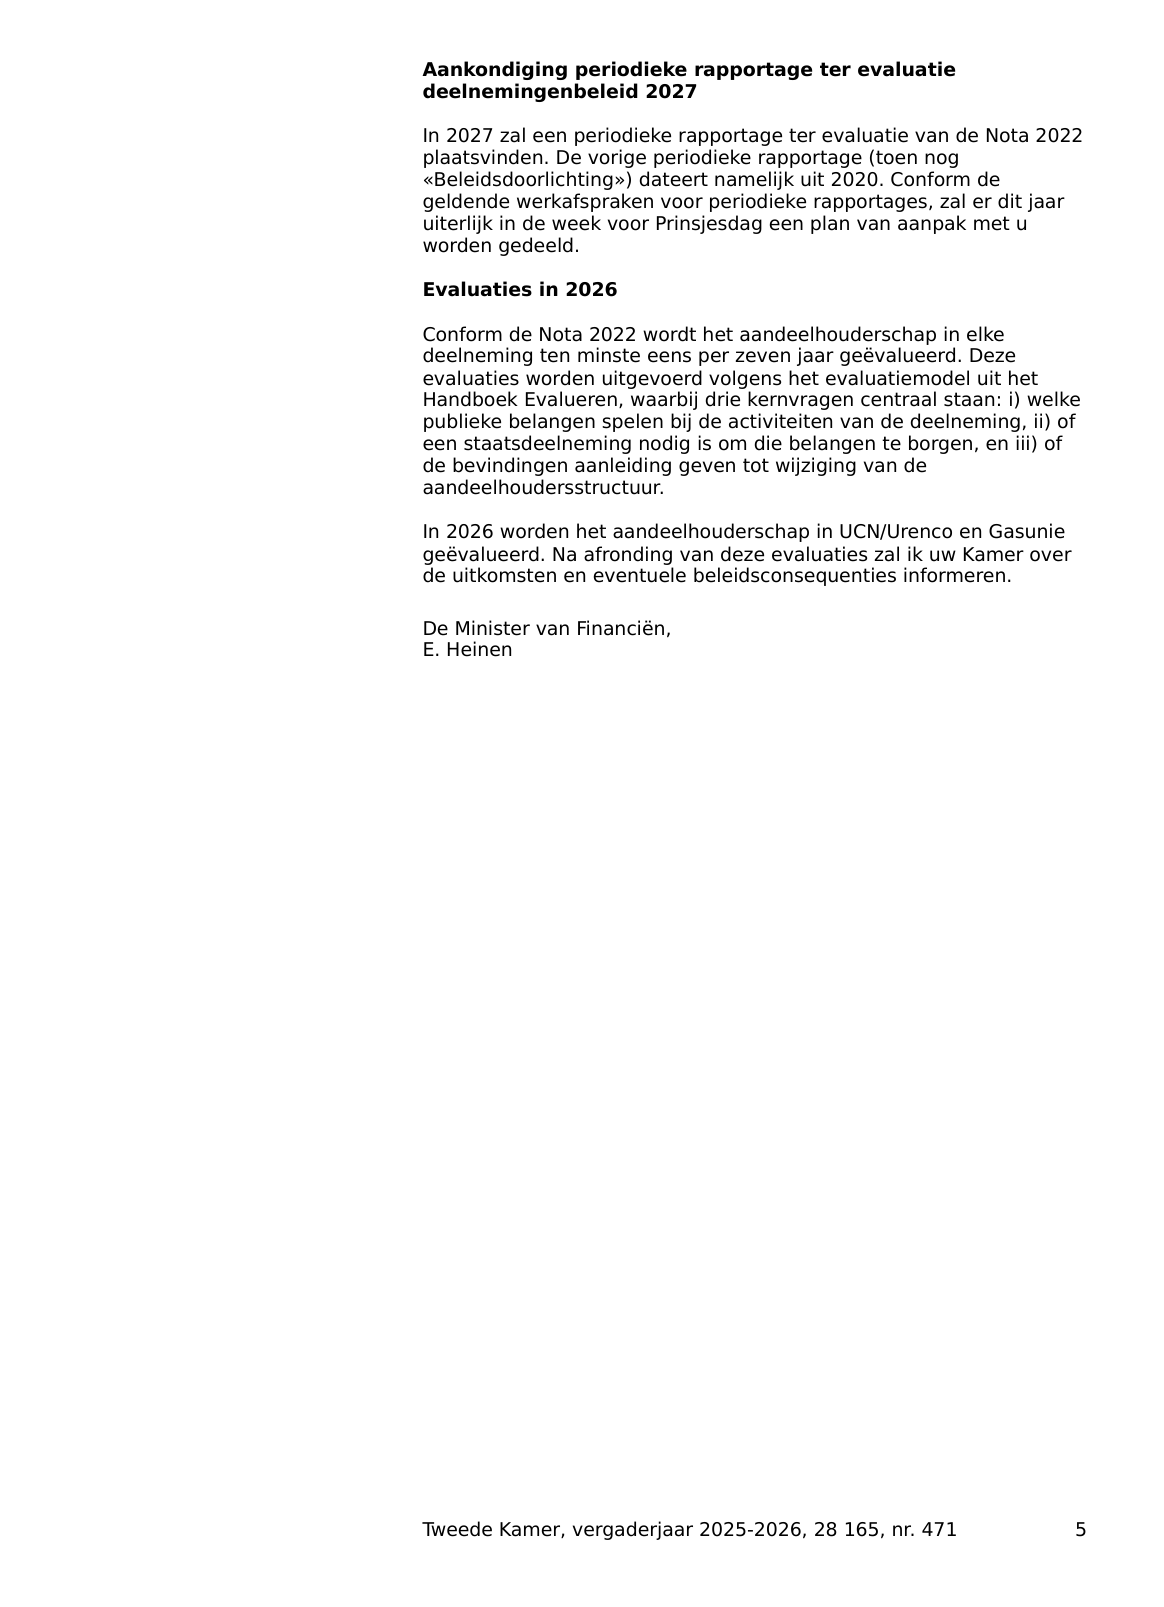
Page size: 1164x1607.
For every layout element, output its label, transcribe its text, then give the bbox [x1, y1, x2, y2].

text De Minister van Financiën, E. Heinen [422, 617, 1087, 661]
subtitle Evaluaties in 2026 [422, 279, 1087, 301]
text Conform de Nota 2022 wordt het aandeelhouderschap in elke deelneming ten minste eens per zeven jaar geëvalueerd. Deze evaluaties worden uitgevoerd volgens het evaluatiemodel uit het Handboek Evalueren, waarbij drie kernvragen centraal staan: i) welke publieke belangen spelen bij de activiteiten van de deelneming, ii) of een staatsdeelneming nodig is om die belangen te borgen, en iii) of de bevindingen aanleiding geven tot wijziging van de aandeelhoudersstructuur. [422, 323, 1087, 499]
text In 2027 zal een periodieke rapportage ter evaluatie van de Nota 2022 plaatsvinden. De vorige periodieke rapportage (toen nog «Beleidsdoorlichting») dateert namelijk uit 2020. Conform de geldende werkafspraken voor periodieke rapportages, zal er dit jaar uiterlijk in de week voor Prinsjesdag een plan van aanpak met u worden gedeeld. [422, 125, 1087, 257]
text In 2026 worden het aandeelhouderschap in UCN/Urenco en Gasunie geëvalueerd. Na afronding van deze evaluaties zal ik uw Kamer over de uitkomsten en eventuele beleidsconsequenties informeren. [422, 521, 1087, 587]
subtitle Aankondiging periodieke rapportage ter evaluatie deelnemingenbeleid 2027 [422, 59, 1087, 103]
